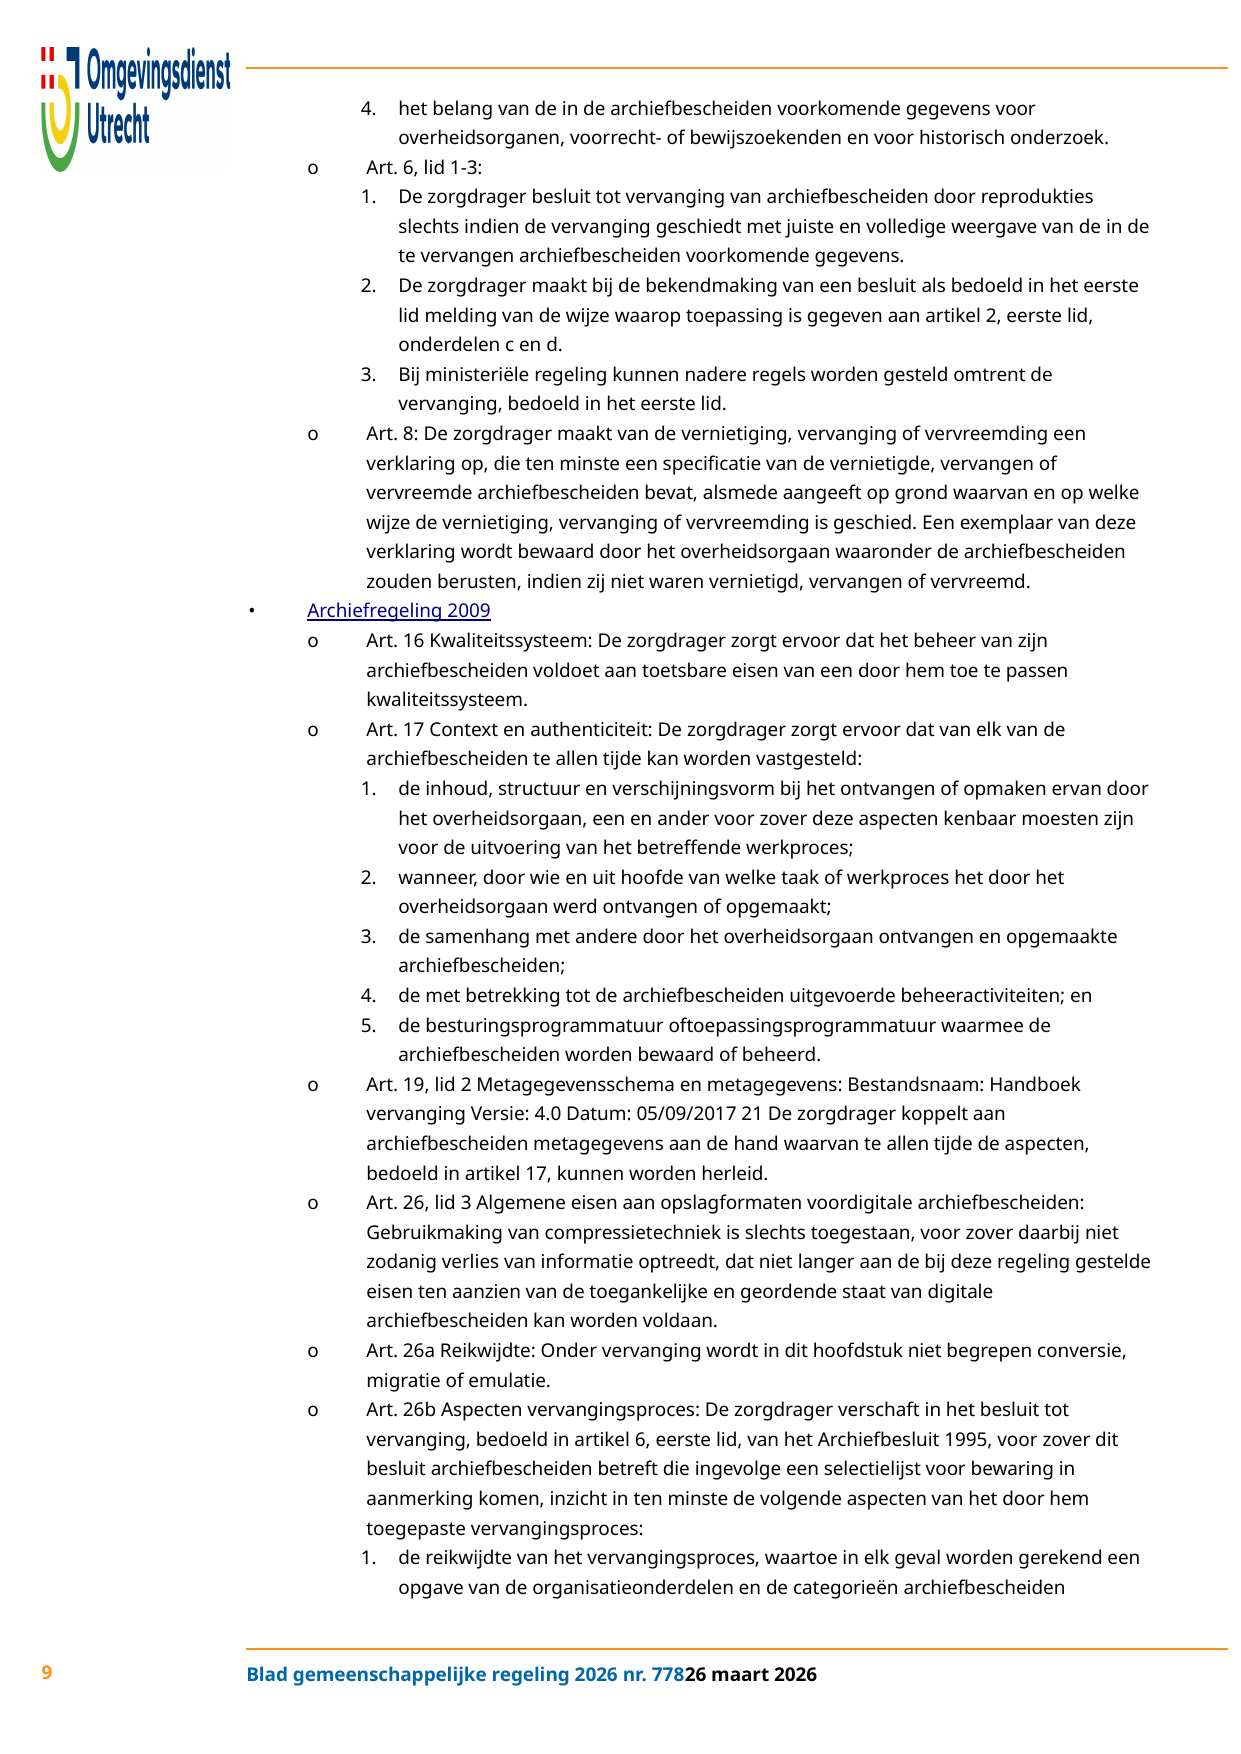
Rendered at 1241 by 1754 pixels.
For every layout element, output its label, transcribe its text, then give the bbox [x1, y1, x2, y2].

list Archiefregeling 2009 [248, 598, 1152, 623]
picture [41, 47, 231, 172]
list het belang van de in de archiefbescheiden voorkomende gegevens voor overheidsorganen, voorrecht- of bewijszoekenden en voor historisch onderzoek. [361, 95, 1152, 150]
list Art. 26a Reikwijdte: Onder vervanging wordt in dit hoofdstuk niet begrepen conversie, migratie of emulatie. [307, 1337, 1152, 1393]
list de besturingsprogrammatuur oftoepassingsprogrammatuur waarmee de archiefbescheiden worden bewaard of beheerd. [361, 1012, 1152, 1067]
list Art. 17 Context en authenticiteit: De zorgdrager zorgt ervoor dat van elk van de archiefbescheiden te allen tijde kan worden vastgesteld: [307, 716, 1152, 771]
list Art. 6, lid 1-3: [307, 154, 1152, 180]
list de met betrekking tot de archiefbescheiden uitgevoerde beheeractiviteiten; en [361, 982, 1152, 1008]
list De zorgdrager maakt bij de bekendmaking van een besluit als bedoeld in het eerste lid melding van de wijze waarop toepassing is gegeven aan artikel 2, eerste lid, onderdelen c en d. [361, 272, 1152, 357]
list Art. 16 Kwaliteitssysteem: De zorgdrager zorgt ervoor dat het beheer van zijn archiefbescheiden voldoet aan toetsbare eisen van een door hem toe te passen kwaliteitssysteem. [307, 627, 1152, 712]
list Art. 19, lid 2 Metagegevensschema en metagegevens: Bestandsnaam: Handboek vervanging Versie: 4.0 Datum: 05/09/2017 21 De zorgdrager koppelt aan archiefbescheiden metagegevens aan de hand waarvan te allen tijde de aspecten, bedoeld in artikel 17, kunnen worden herleid. [307, 1071, 1152, 1186]
list de samenhang met andere door het overheidsorgaan ontvangen en opgemaakte archiefbescheiden; [361, 923, 1152, 978]
list Art. 26b Aspecten vervangingsproces: De zorgdrager verschaft in het besluit tot vervanging, bedoeld in artikel 6, eerste lid, van het Archiefbesluit 1995, voor zover dit besluit archiefbescheiden betreft die ingevolge een selectielijst voor bewaring in aanmerking komen, inzicht in ten minste de volgende aspecten van het door hem toegepaste vervangingsproces: [307, 1396, 1152, 1541]
list de inhoud, structuur en verschijningsvorm bij het ontvangen of opmaken ervan door het overheidsorgaan, een en ander voor zover deze aspecten kenbaar moesten zijn voor de uitvoering van het betreffende werkproces; [361, 775, 1152, 860]
list Art. 8: De zorgdrager maakt van de vernietiging, vervanging of vervreemding een verklaring op, die ten minste een specificatie van de vernietigde, vervangen of vervreemde archiefbescheiden bevat, alsmede aangeeft op grond waarvan en op welke wijze de vernietiging, vervanging of vervreemding is geschied. Een exemplaar van deze verklaring wordt bewaard door het overheidsorgaan waaronder de archiefbescheiden zouden berusten, indien zij niet waren vernietigd, vervangen of vervreemd. [307, 420, 1152, 594]
list wanneer, door wie en uit hoofde van welke taak of werkproces het door het overheidsorgaan werd ontvangen of opgemaakt; [361, 864, 1152, 919]
list Art. 26, lid 3 Algemene eisen aan opslagformaten voordigitale archiefbescheiden: Gebruikmaking van compressietechniek is slechts toegestaan, voor zover daarbij niet zodanig verlies van informatie optreedt, dat niet langer aan de bij deze regeling gestelde eisen ten aanzien van de toegankelijke en geordende staat van digitale archiefbescheiden kan worden voldaan. [307, 1189, 1152, 1333]
list Bij ministeriële regeling kunnen nadere regels worden gesteld omtrent de vervanging, bedoeld in het eerste lid. [361, 361, 1152, 416]
list De zorgdrager besluit tot vervanging van archiefbescheiden door reprodukties slechts indien de vervanging geschiedt met juiste en volledige weergave van de in de te vervangen archiefbescheiden voorkomende gegevens. [361, 183, 1152, 268]
list de reikwijdte van het vervangingsproces, waartoe in elk geval worden gerekend een opgave van de organisatieonderdelen en de categorieën archiefbescheiden [361, 1544, 1152, 1600]
